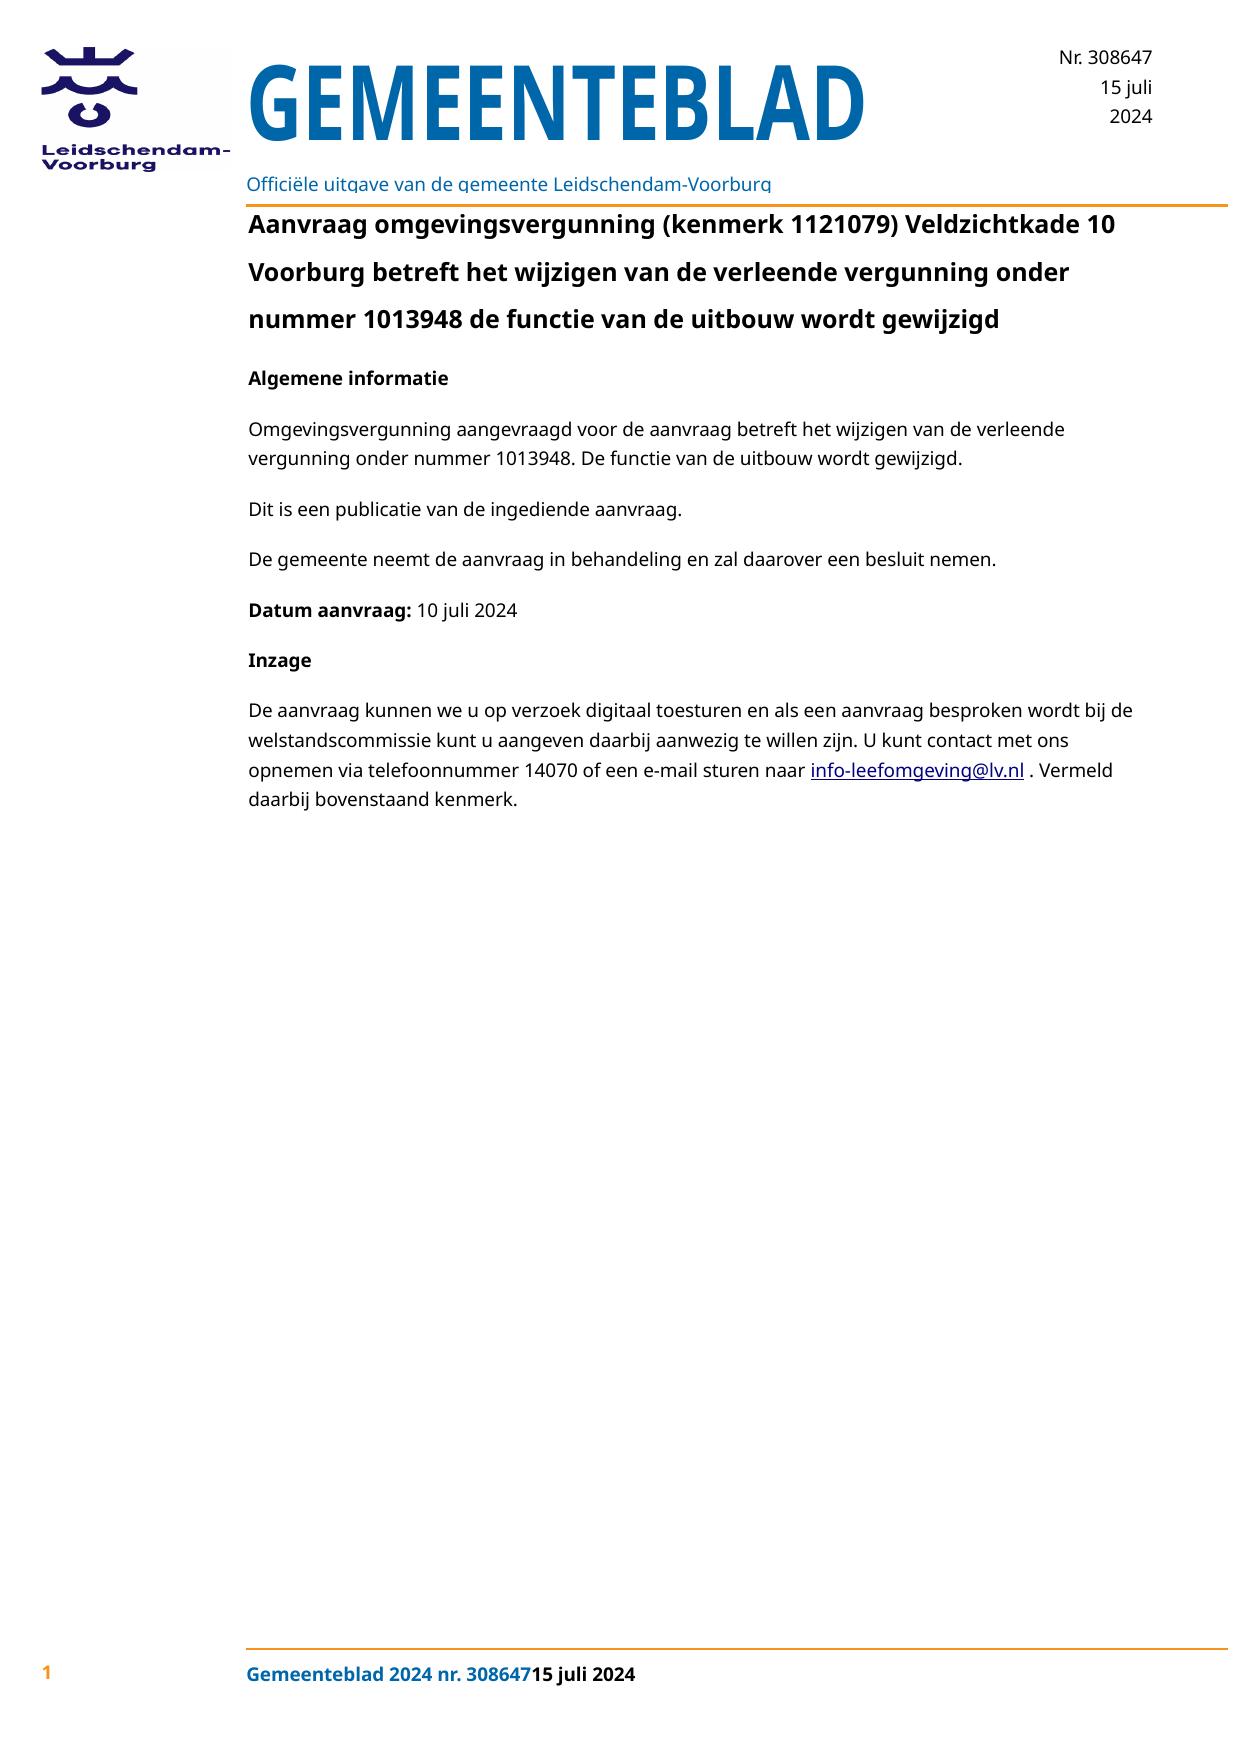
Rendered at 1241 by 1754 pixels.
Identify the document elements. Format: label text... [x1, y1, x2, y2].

text Omgevingsvergunning aangevraagd voor de aanvraag betreft het wijzigen van de verleende vergunning onder nummer 1013948. De functie van de uitbouw wordt gewijzigd. [248, 416, 1152, 471]
text De aanvraag kunnen we u op verzoek digitaal toesturen en als een aanvraag besproken wordt bij de welstandscommissie kunt u aangeven daarbij aanwezig te willen zijn. U kunt contact met ons opnemen via telefoonnummer 14070 of een e-mail sturen naar info-leefomgeving@lv.nl . Vermeld daarbij bovenstaand kenmerk. [248, 698, 1152, 812]
text De gemeente neemt de aanvraag in behandeling en zal daarover een besluit nemen. [248, 546, 1152, 572]
text Algemene informatie [248, 366, 1152, 391]
text Aanvraag omgevingsvergunning (kenmerk 1121079) Veldzichtkade 10 Voorburg betreft het wijzigen van de verleende vergunning onder nummer 1013948 de functie van de uitbouw wordt gewijzigd [248, 207, 1152, 336]
text Dit is een publicatie van de ingediende aanvraag. [248, 496, 1152, 522]
text Datum aanvraag: 10 juli 2024 [248, 597, 1152, 622]
text Inzage [248, 647, 1152, 673]
picture [41, 47, 231, 172]
